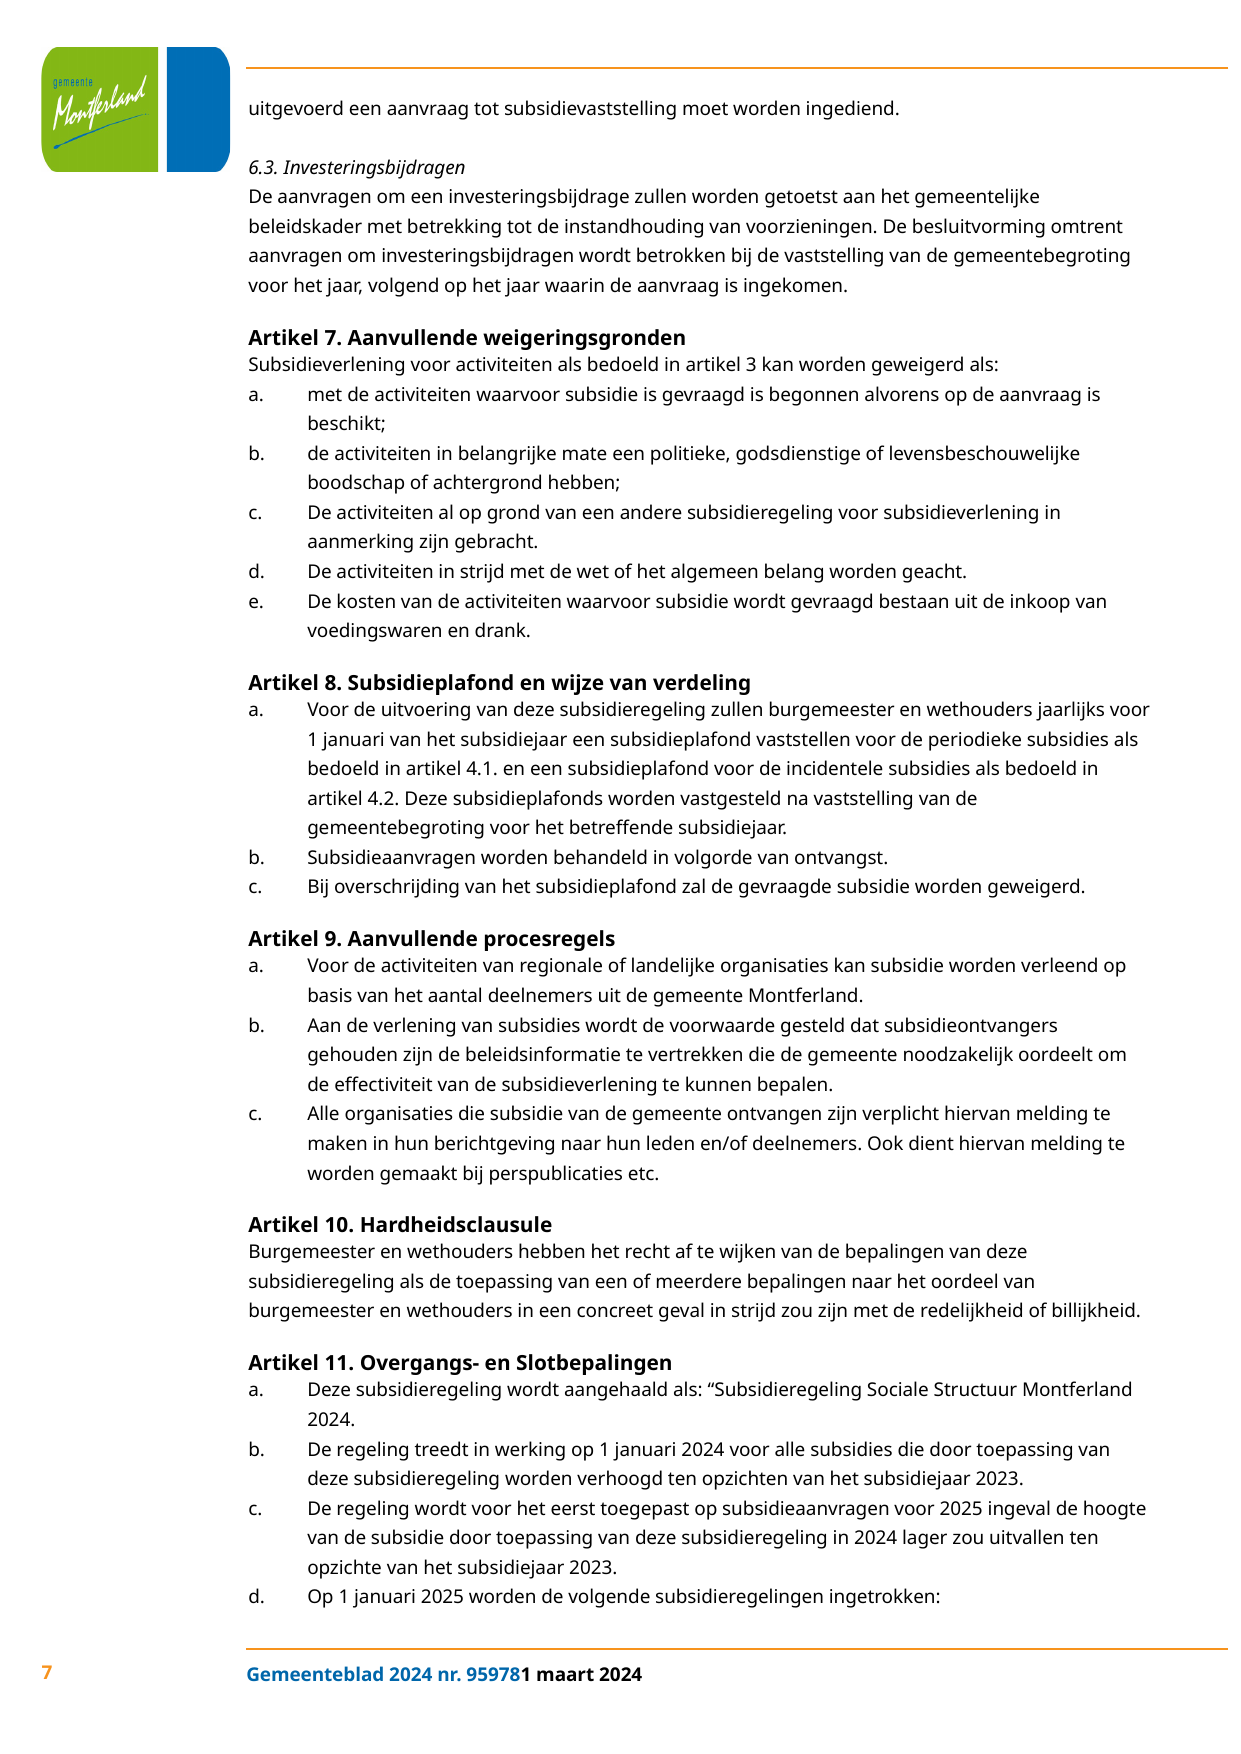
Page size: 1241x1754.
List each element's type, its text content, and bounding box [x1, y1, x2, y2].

text Artikel 8. Subsidieplafond en wijze van verdeling [248, 668, 1152, 696]
text De aanvragen om een investeringsbijdrage zullen worden getoetst aan het gemeentelijke beleidskader met betrekking tot de instandhouding van voorzieningen. De besluitvorming omtrent aanvragen om investeringsbijdragen wordt betrokken bij de vaststelling van de gemeentebegroting voor het jaar, volgend op het jaar waarin de aanvraag is ingekomen. [248, 183, 1152, 298]
list De regeling wordt voor het eerst toegepast op subsidieaanvragen voor 2025 ingeval de hoogte van de subsidie door toepassing van deze subsidieregeling in 2024 lager zou uitvallen ten opzichte van het subsidiejaar 2023. [248, 1495, 1152, 1580]
list Subsidieaanvragen worden behandeld in volgorde van ontvangst. [248, 844, 1152, 870]
text Artikel 10. Hardheidsclausule [248, 1210, 1152, 1238]
text Artikel 9. Aanvullende procesregels [248, 924, 1152, 953]
list Op 1 januari 2025 worden de volgende subsidieregelingen ingetrokken: [248, 1584, 1152, 1609]
list Alle organisaties die subsidie van de gemeente ontvangen zijn verplicht hiervan melding te maken in hun berichtgeving naar hun leden en/of deelnemers. Ook dient hiervan melding te worden gemaakt bij perspublicaties etc. [248, 1101, 1152, 1185]
list Bij overschrijding van het subsidieplafond zal de gevraagde subsidie worden geweigerd. [248, 874, 1152, 899]
list De kosten van de activiteiten waarvoor subsidie wordt gevraagd bestaan uit de inkoop van voedingswaren en drank. [248, 588, 1152, 643]
text 6.3. Investeringsbijdragen [248, 154, 1152, 180]
text uitgevoerd een aanvraag tot subsidievaststelling moet worden ingediend. [248, 95, 1152, 121]
list Aan de verlening van subsidies wordt de voorwaarde gesteld dat subsidieontvangers gehouden zijn de beleidsinformatie te vertrekken die de gemeente noodzakelijk oordeelt om de effectiviteit van de subsidieverlening te kunnen bepalen. [248, 1012, 1152, 1097]
text Burgemeester en wethouders hebben het recht af te wijken van de bepalingen van deze subsidieregeling als de toepassing van een of meerdere bepalingen naar het oordeel van burgemeester en wethouders in een concreet geval in strijd zou zijn met de redelijkheid of billijkheid. [248, 1238, 1152, 1323]
list Voor de uitvoering van deze subsidieregeling zullen burgemeester en wethouders jaarlijks voor 1 januari van het subsidiejaar een subsidieplafond vaststellen voor de periodieke subsidies als bedoeld in artikel 4.1. en een subsidieplafond voor de incidentele subsidies als bedoeld in artikel 4.2. Deze subsidieplafonds worden vastgesteld na vaststelling van de gemeentebegroting voor het betreffende subsidiejaar. [248, 696, 1152, 840]
list De regeling treedt in werking op 1 januari 2024 voor alle subsidies die door toepassing van deze subsidieregeling worden verhoogd ten opzichten van het subsidiejaar 2023. [248, 1436, 1152, 1491]
list de activiteiten in belangrijke mate een politieke, godsdienstige of levensbeschouwelijke boodschap of achtergrond hebben; [248, 440, 1152, 495]
list Voor de activiteiten van regionale of landelijke organisaties kan subsidie worden verleend op basis van het aantal deelnemers uit de gemeente Montferland. [248, 953, 1152, 1008]
list Deze subsidieregeling wordt aangehaald als: “Subsidieregeling Sociale Structuur Montferland 2024. [248, 1377, 1152, 1432]
list De activiteiten al op grond van een andere subsidieregeling voor subsidieverlening in aanmerking zijn gebracht. [248, 499, 1152, 554]
list met de activiteiten waarvoor subsidie is gevraagd is begonnen alvorens op de aanvraag is beschikt; [248, 381, 1152, 436]
list De activiteiten in strijd met de wet of het algemeen belang worden geacht. [248, 558, 1152, 584]
text Artikel 11. Overgangs- en Slotbepalingen [248, 1348, 1152, 1377]
text Subsidieverlening voor activiteiten als bedoeld in artikel 3 kan worden geweigerd als: [248, 351, 1152, 377]
text Artikel 7. Aanvullende weigeringsgronden [248, 323, 1152, 351]
picture [41, 47, 231, 172]
